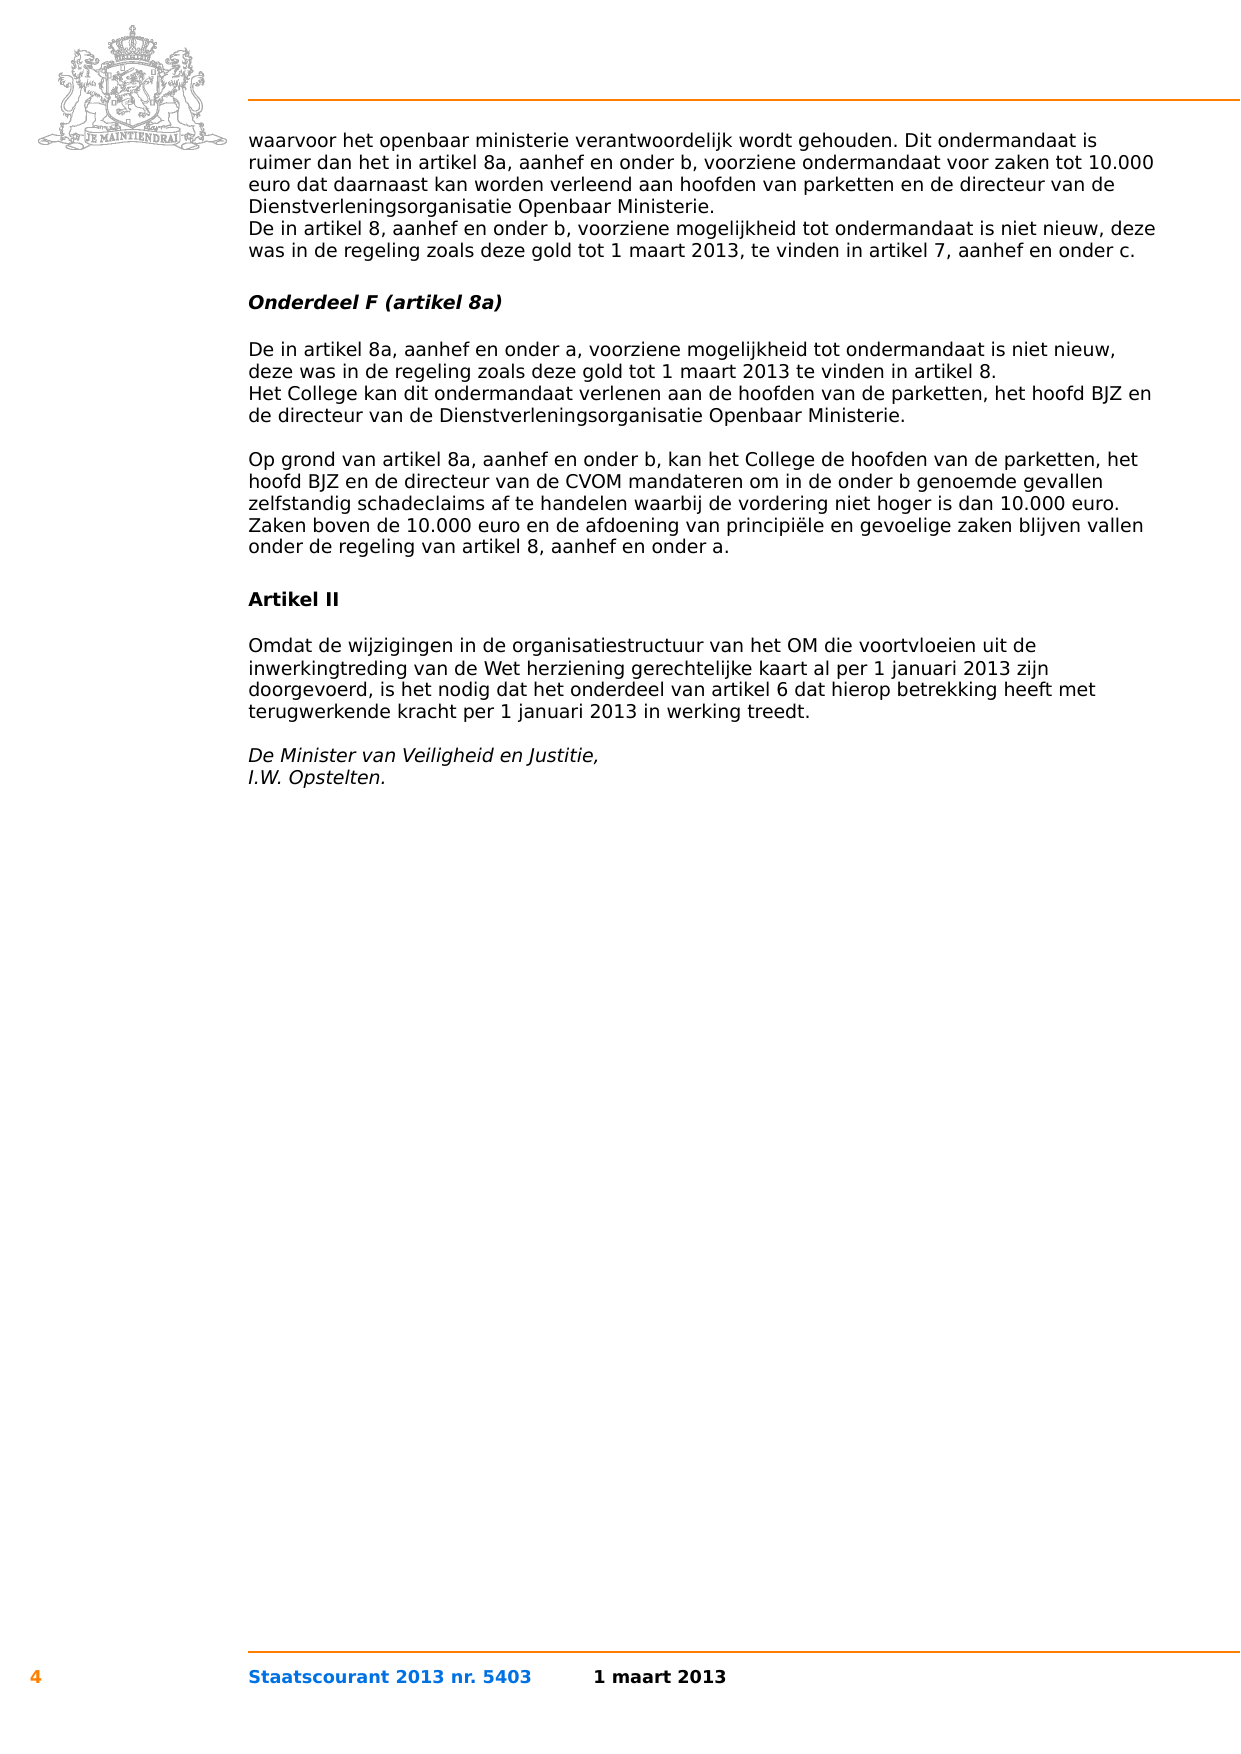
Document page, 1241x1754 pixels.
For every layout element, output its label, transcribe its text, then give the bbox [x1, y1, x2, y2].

text De in artikel 8, aanhef en onder b, voorziene mogelijkheid tot ondermandaat is niet nieuw, deze was in de regeling zoals deze gold tot 1 maart 2013, te vinden in artikel 7, aanhef en onder c. [248, 218, 1163, 262]
text De Minister van Veiligheid en Justitie, I.W. Opstelten. [248, 745, 1163, 789]
picture [38, 25, 227, 150]
text Het College kan dit ondermandaat verlenen aan de hoofden van de parketten, het hoofd BJZ en de directeur van de Dienstverleningsorganisatie Openbaar Ministerie. [248, 383, 1163, 427]
text waarvoor het openbaar ministerie verantwoordelijk wordt gehouden. Dit ondermandaat is ruimer dan het in artikel 8a, aanhef en onder b, voorziene ondermandaat voor zaken tot 10.000 euro dat daarnaast kan worden verleend aan hoofden van parketten en de directeur van de Dienstverleningsorganisatie Openbaar Ministerie. [248, 130, 1163, 218]
subtitle Onderdeel F (artikel 8a) [248, 292, 1163, 314]
text Op grond van artikel 8a, aanhef en onder b, kan het College de hoofden van de parketten, het hoofd BJZ en de directeur van de CVOM mandateren om in de onder b genoemde gevallen zelfstandig schadeclaims af te handelen waarbij de vordering niet hoger is dan 10.000 euro. Zaken boven de 10.000 euro en de afdoening van principiële en gevoelige zaken blijven vallen onder de regeling van artikel 8, aanhef en onder a. [248, 448, 1163, 558]
text De in artikel 8a, aanhef en onder a, voorziene mogelijkheid tot ondermandaat is niet nieuw, deze was in de regeling zoals deze gold tot 1 maart 2013 te vinden in artikel 8. [248, 339, 1163, 383]
text Omdat de wijzigingen in de organisatiestructuur van het OM die voortvloeien uit de inwerkingtreding van de Wet herziening gerechtelijke kaart al per 1 januari 2013 zijn doorgevoerd, is het nodig dat het onderdeel van artikel 6 dat hierop betrekking heeft met terugwerkende kracht per 1 januari 2013 in werking treedt. [248, 635, 1163, 723]
subtitle Artikel II [248, 588, 1163, 610]
